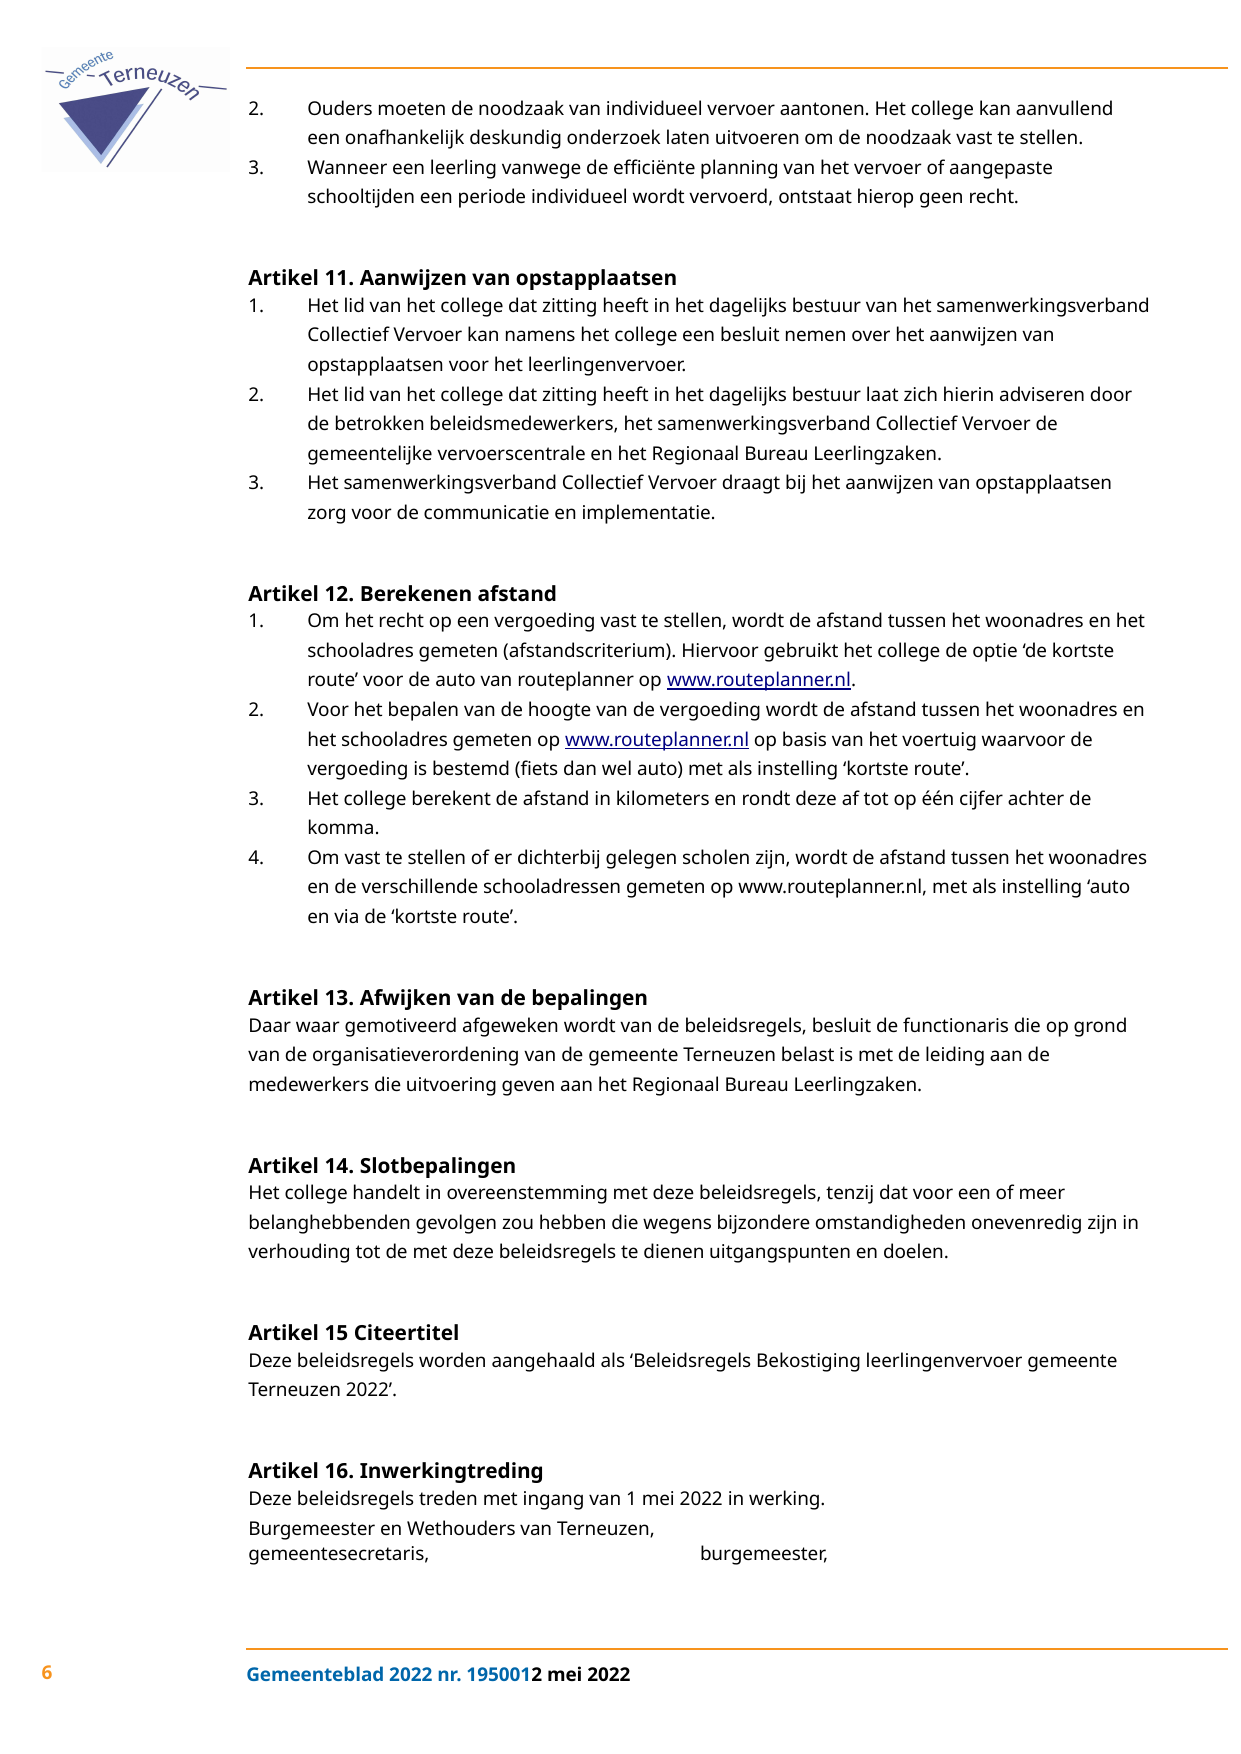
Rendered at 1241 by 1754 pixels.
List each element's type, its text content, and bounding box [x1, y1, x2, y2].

text Het college handelt in overeenstemming met deze beleidsregels, tenzij dat voor een of meer belanghebbenden gevolgen zou hebben die wegens bijzondere omstandigheden onevenredig zijn in verhouding tot de met deze beleidsregels te dienen uitgangspunten en doelen. [248, 1179, 1152, 1264]
list Ouders moeten de noodzaak van individueel vervoer aantonen. Het college kan aanvullend een onafhankelijk deskundig onderzoek laten uitvoeren om de noodzaak vast te stellen. [248, 95, 1152, 150]
list Het lid van het college dat zitting heeft in het dagelijks bestuur laat zich hierin adviseren door de betrokken beleidsmedewerkers, het samenwerkingsverband Collectief Vervoer de gemeentelijke vervoerscentrale en het Regionaal Bureau Leerlingzaken. [248, 381, 1152, 466]
text Deze beleidsregels worden aangehaald als ‘Beleidsregels Bekostiging leerlingenvervoer gemeente Terneuzen 2022’. [248, 1347, 1152, 1402]
text Artikel 11. Aanwijzen van opstapplaatsen [248, 263, 1152, 292]
list Het college berekent de afstand in kilometers en rondt deze af tot op één cijfer achter de komma. [248, 785, 1152, 840]
table_header Burgemeester en Wethouders van Terneuzen, [248, 1515, 1152, 1540]
text Deze beleidsregels treden met ingang van 1 mei 2022 in werking. [248, 1485, 1152, 1511]
list Om vast te stellen of er dichterbij gelegen scholen zijn, wordt de afstand tussen het woonadres en de verschillende schooladressen gemeten op www.routeplanner.nl, met als instelling ‘auto en via de ‘kortste route’. [248, 844, 1152, 929]
text Daar waar gemotiveerd afgeweken wordt van de beleidsregels, besluit de functionaris die op grond van de organisatieverordening van de gemeente Terneuzen belast is met de leiding aan de medewerkers die uitvoering geven aan het Regionaal Bureau Leerlingzaken. [248, 1012, 1152, 1097]
table_cell burgemeester, [700, 1540, 1152, 1566]
text Artikel 13. Afwijken van de bepalingen [248, 983, 1152, 1012]
table_cell [248, 1566, 1152, 1592]
list Wanneer een leerling vanwege de efficiënte planning van het vervoer of aangepaste schooltijden een periode individueel wordt vervoerd, ontstaat hierop geen recht. [248, 154, 1152, 209]
picture [41, 47, 231, 172]
table_cell gemeentesecretaris, [248, 1540, 700, 1566]
text Artikel 15 Citeertitel [248, 1318, 1152, 1347]
list Het samenwerkingsverband Collectief Vervoer draagt bij het aanwijzen van opstapplaatsen zorg voor de communicatie en implementatie. [248, 469, 1152, 525]
list Om het recht op een vergoeding vast te stellen, wordt de afstand tussen het woonadres en het schooladres gemeten (afstandscriterium). Hiervoor gebruikt het college de optie ‘de kortste route’ voor de auto van routeplanner op www.routeplanner.nl. [248, 607, 1152, 692]
text Artikel 14. Slotbepalingen [248, 1151, 1152, 1179]
text Artikel 12. Berekenen afstand [248, 579, 1152, 607]
list Voor het bepalen van de hoogte van de vergoeding wordt de afstand tussen het woonadres en het schooladres gemeten op www.routeplanner.nl op basis van het voertuig waarvoor de vergoeding is bestemd (fiets dan wel auto) met als instelling ‘kortste route’. [248, 696, 1152, 781]
list Het lid van het college dat zitting heeft in het dagelijks bestuur van het samenwerkingsverband Collectief Vervoer kan namens het college een besluit nemen over het aanwijzen van opstapplaatsen voor het leerlingenvervoer. [248, 292, 1152, 377]
text Artikel 16. Inwerkingtreding [248, 1457, 1152, 1485]
